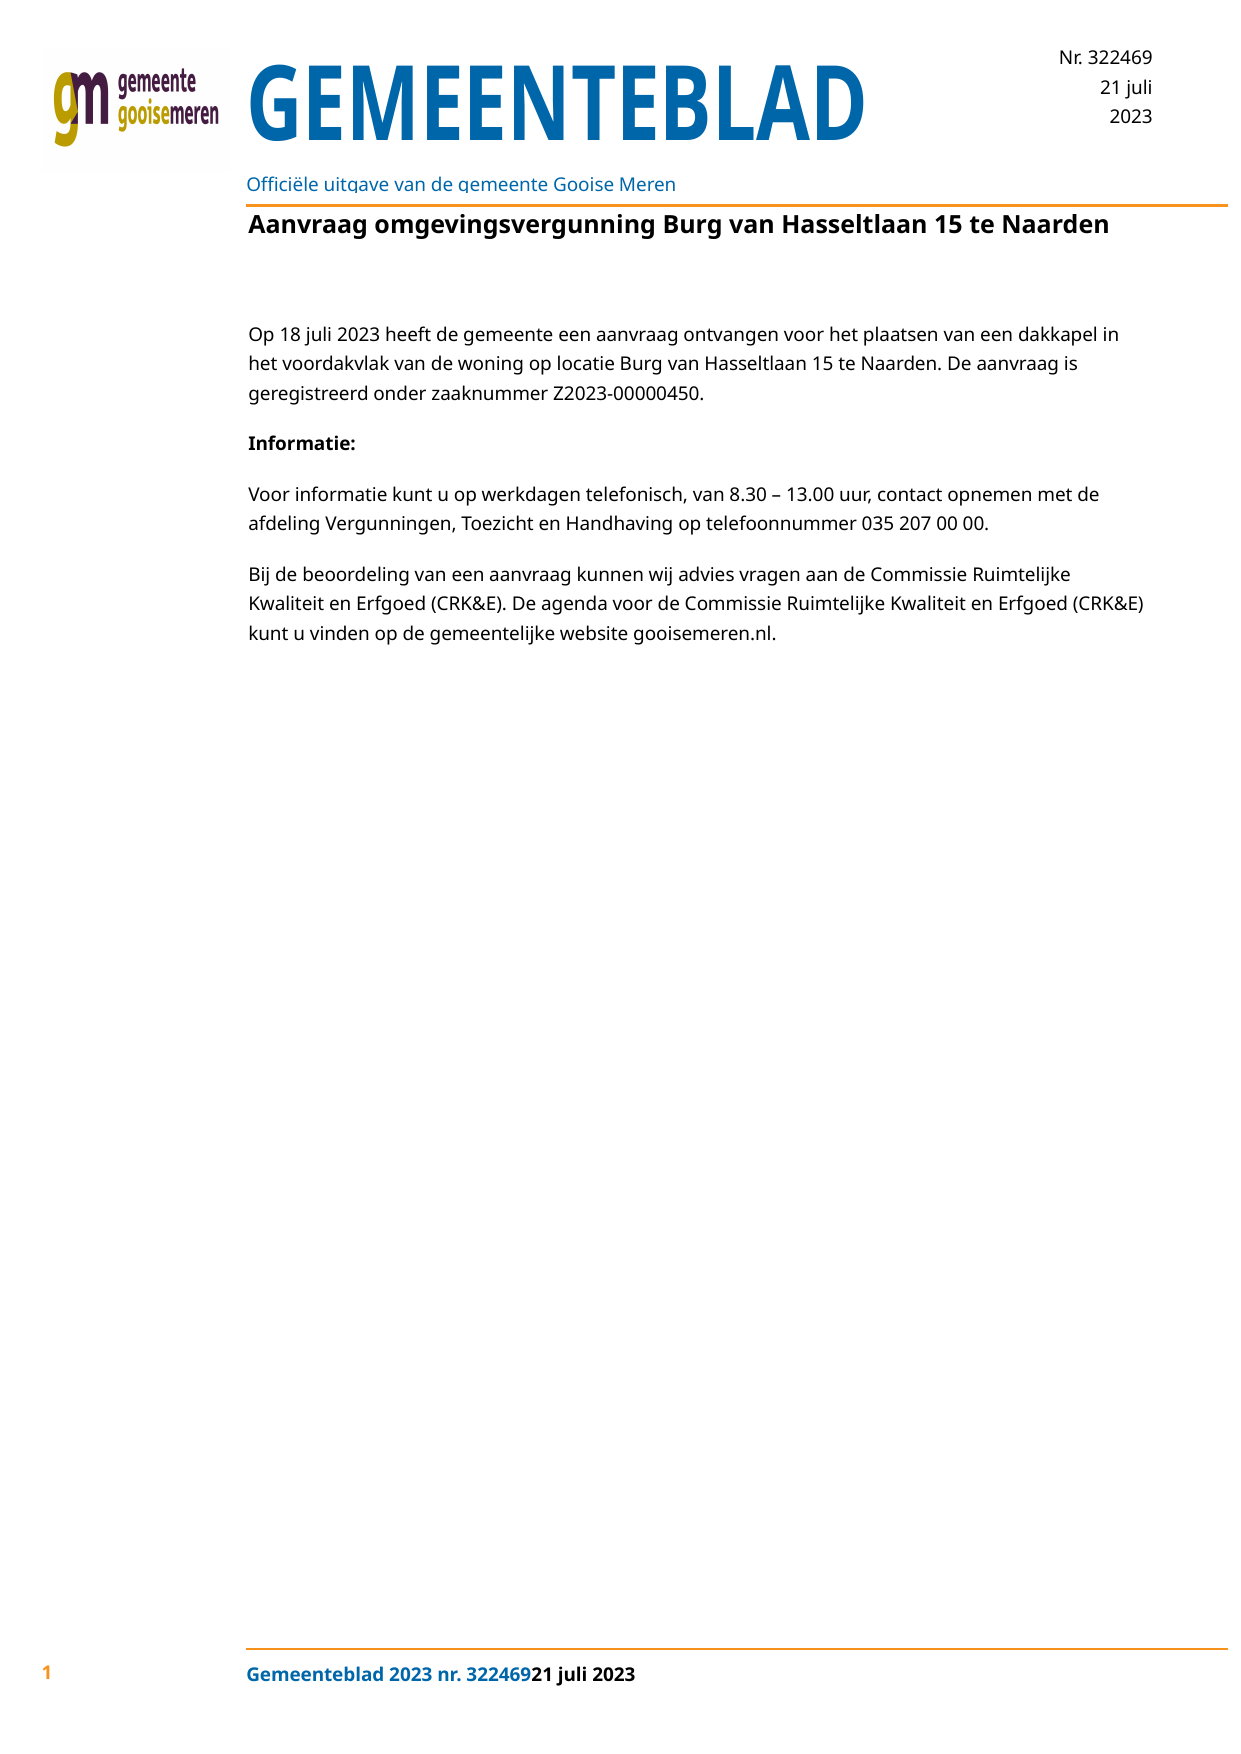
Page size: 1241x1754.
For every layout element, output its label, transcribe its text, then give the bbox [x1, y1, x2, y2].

text Informatie: [248, 430, 1152, 456]
text Aanvraag omgevingsvergunning Burg van Hasseltlaan 15 te Naarden [248, 207, 1152, 241]
picture [41, 47, 231, 172]
text Voor informatie kunt u op werkdagen telefonisch, van 8.30 – 13.00 uur, contact opnemen met de afdeling Vergunningen, Toezicht en Handhaving op telefoonnummer 035 207 00 00. [248, 481, 1152, 536]
text Op 18 juli 2023 heeft de gemeente een aanvraag ontvangen voor het plaatsen van een dakkapel in het voordakvlak van de woning op locatie Burg van Hasseltlaan 15 te Naarden. De aanvraag is geregistreerd onder zaaknummer Z2023-00000450. [248, 321, 1152, 406]
text Bij de beoordeling van een aanvraag kunnen wij advies vragen aan de Commissie Ruimtelijke Kwaliteit en Erfgoed (CRK&E). De agenda voor de Commissie Ruimtelijke Kwaliteit en Erfgoed (CRK&E) kunt u vinden op de gemeentelijke website gooisemeren.nl. [248, 561, 1152, 646]
